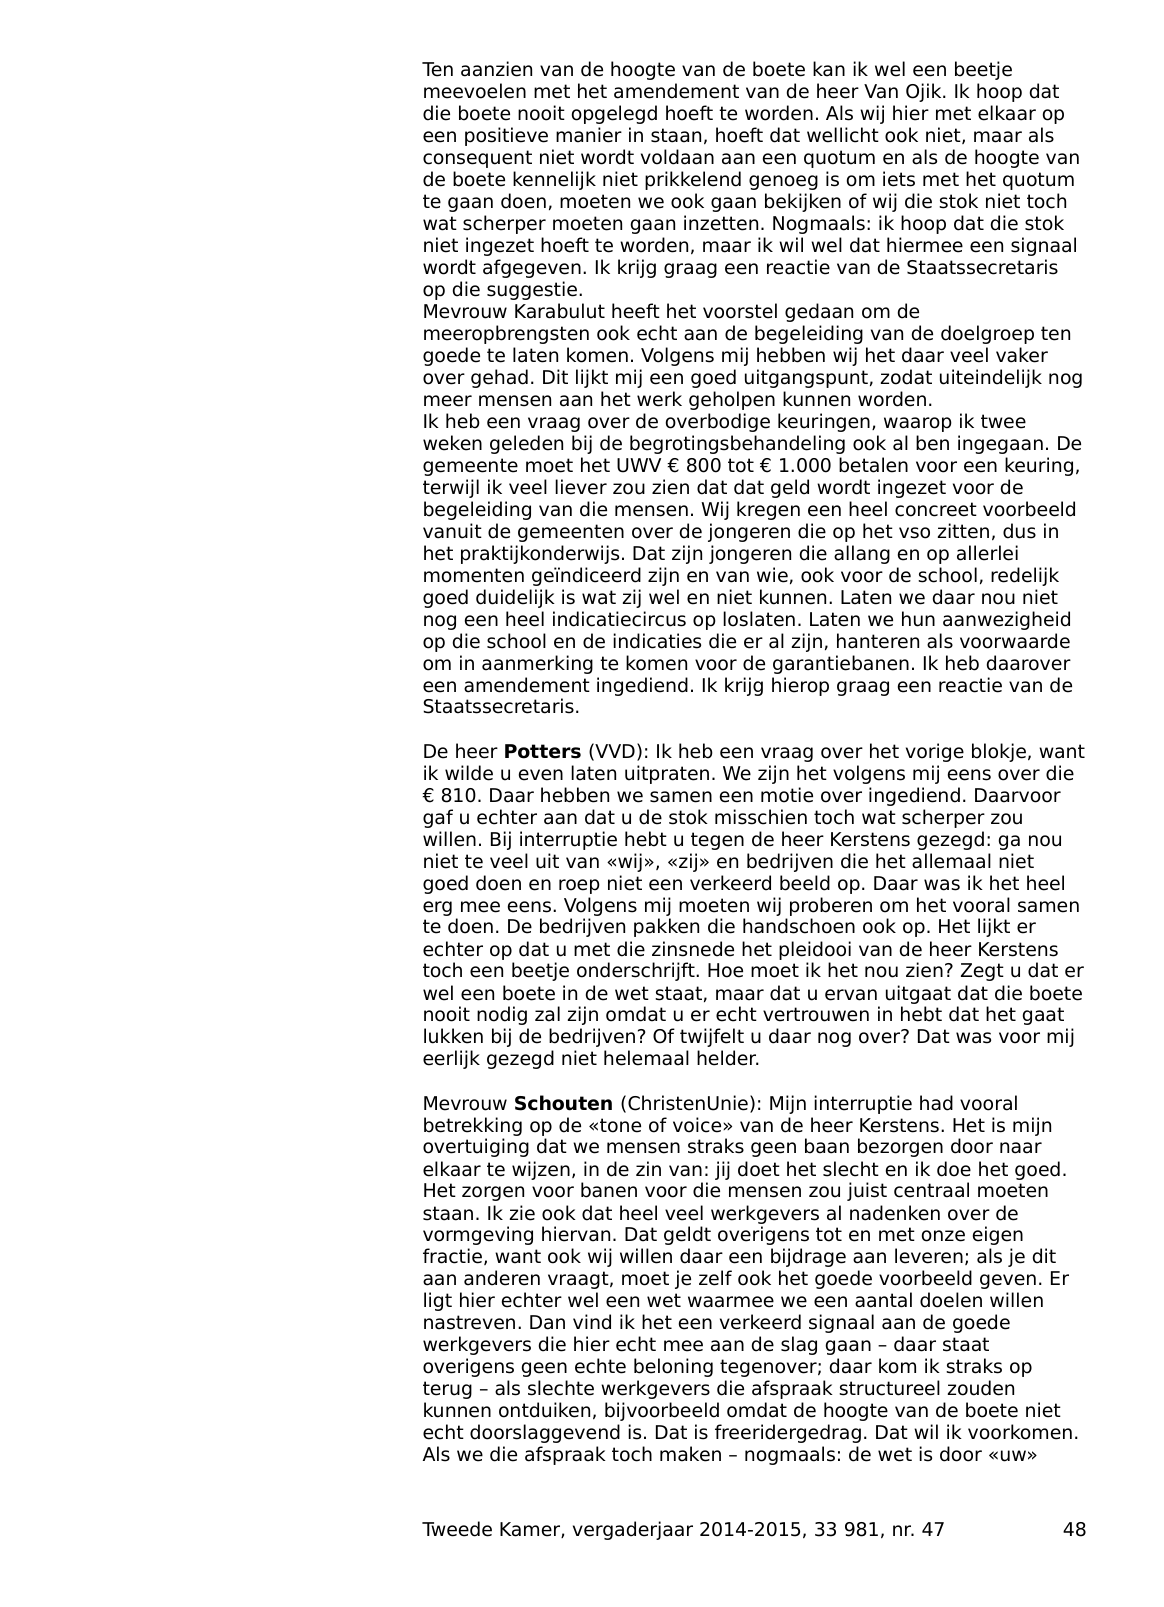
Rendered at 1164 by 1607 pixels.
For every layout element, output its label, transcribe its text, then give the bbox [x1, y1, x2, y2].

text Ten aanzien van de hoogte van de boete kan ik wel een beetje meevoelen met het amendement van de heer Van Ojik. Ik hoop dat die boete nooit opgelegd hoeft te worden. Als wij hier met elkaar op een positieve manier in staan, hoeft dat wellicht ook niet, maar als consequent niet wordt voldaan aan een quotum en als de hoogte van de boete kennelijk niet prikkelend genoeg is om iets met het quotum te gaan doen, moeten we ook gaan bekijken of wij die stok niet toch wat scherper moeten gaan inzetten. Nogmaals: ik hoop dat die stok niet ingezet hoeft te worden, maar ik wil wel dat hiermee een signaal wordt afgegeven. Ik krijg graag een reactie van de Staatssecretaris op die suggestie. [422, 59, 1087, 301]
text Mevrouw Schouten (ChristenUnie): Mijn interruptie had vooral betrekking op de «tone of voice» van de heer Kerstens. Het is mijn overtuiging dat we mensen straks geen baan bezorgen door naar elkaar te wijzen, in de zin van: jij doet het slecht en ik doe het goed. Het zorgen voor banen voor die mensen zou juist centraal moeten staan. Ik zie ook dat heel veel werkgevers al nadenken over de vormgeving hiervan. Dat geldt overigens tot en met onze eigen fractie, want ook wij willen daar een bijdrage aan leveren; als je dit aan anderen vraagt, moet je zelf ook het goede voorbeeld geven. Er ligt hier echter wel een wet waarmee we een aantal doelen willen nastreven. Dan vind ik het een verkeerd signaal aan de goede werkgevers die hier echt mee aan de slag gaan – daar staat overigens geen echte beloning tegenover; daar kom ik straks op terug – als slechte werkgevers die afspraak structureel zouden kunnen ontduiken, bijvoorbeeld omdat de hoogte van de boete niet echt doorslaggevend is. Dat is freeridergedrag. Dat wil ik voorkomen. Als we die afspraak toch maken – nogmaals: de wet is door «uw» [422, 1092, 1087, 1466]
text Ik heb een vraag over de overbodige keuringen, waarop ik twee weken geleden bij de begrotingsbehandeling ook al ben ingegaan. De gemeente moet het UWV € 800 tot € 1.000 betalen voor een keuring, terwijl ik veel liever zou zien dat dat geld wordt ingezet voor de begeleiding van die mensen. Wij kregen een heel concreet voorbeeld vanuit de gemeenten over de jongeren die op het vso zitten, dus in het praktijkonderwijs. Dat zijn jongeren die allang en op allerlei momenten geïndiceerd zijn en van wie, ook voor de school, redelijk goed duidelijk is wat zij wel en niet kunnen. Laten we daar nou niet nog een heel indicatiecircus op loslaten. Laten we hun aanwezigheid op die school en de indicaties die er al zijn, hanteren als voorwaarde om in aanmerking te komen voor de garantiebanen. Ik heb daarover een amendement ingediend. Ik krijg hierop graag een reactie van de Staatssecretaris. [422, 411, 1087, 718]
text Mevrouw Karabulut heeft het voorstel gedaan om de meeropbrengsten ook echt aan de begeleiding van de doelgroep ten goede te laten komen. Volgens mij hebben wij het daar veel vaker over gehad. Dit lijkt mij een goed uitgangspunt, zodat uiteindelijk nog meer mensen aan het werk geholpen kunnen worden. [422, 301, 1087, 411]
text De heer Potters (VVD): Ik heb een vraag over het vorige blokje, want ik wilde u even laten uitpraten. We zijn het volgens mij eens over die € 810. Daar hebben we samen een motie over ingediend. Daarvoor gaf u echter aan dat u de stok misschien toch wat scherper zou willen. Bij interruptie hebt u tegen de heer Kerstens gezegd: ga nou niet te veel uit van «wij», «zij» en bedrijven die het allemaal niet goed doen en roep niet een verkeerd beeld op. Daar was ik het heel erg mee eens. Volgens mij moeten wij proberen om het vooral samen te doen. De bedrijven pakken die handschoen ook op. Het lijkt er echter op dat u met die zinsnede het pleidooi van de heer Kerstens toch een beetje onderschrijft. Hoe moet ik het nou zien? Zegt u dat er wel een boete in de wet staat, maar dat u ervan uitgaat dat die boete nooit nodig zal zijn omdat u er echt vertrouwen in hebt dat het gaat lukken bij de bedrijven? Of twijfelt u daar nog over? Dat was voor mij eerlijk gezegd niet helemaal helder. [422, 741, 1087, 1070]
